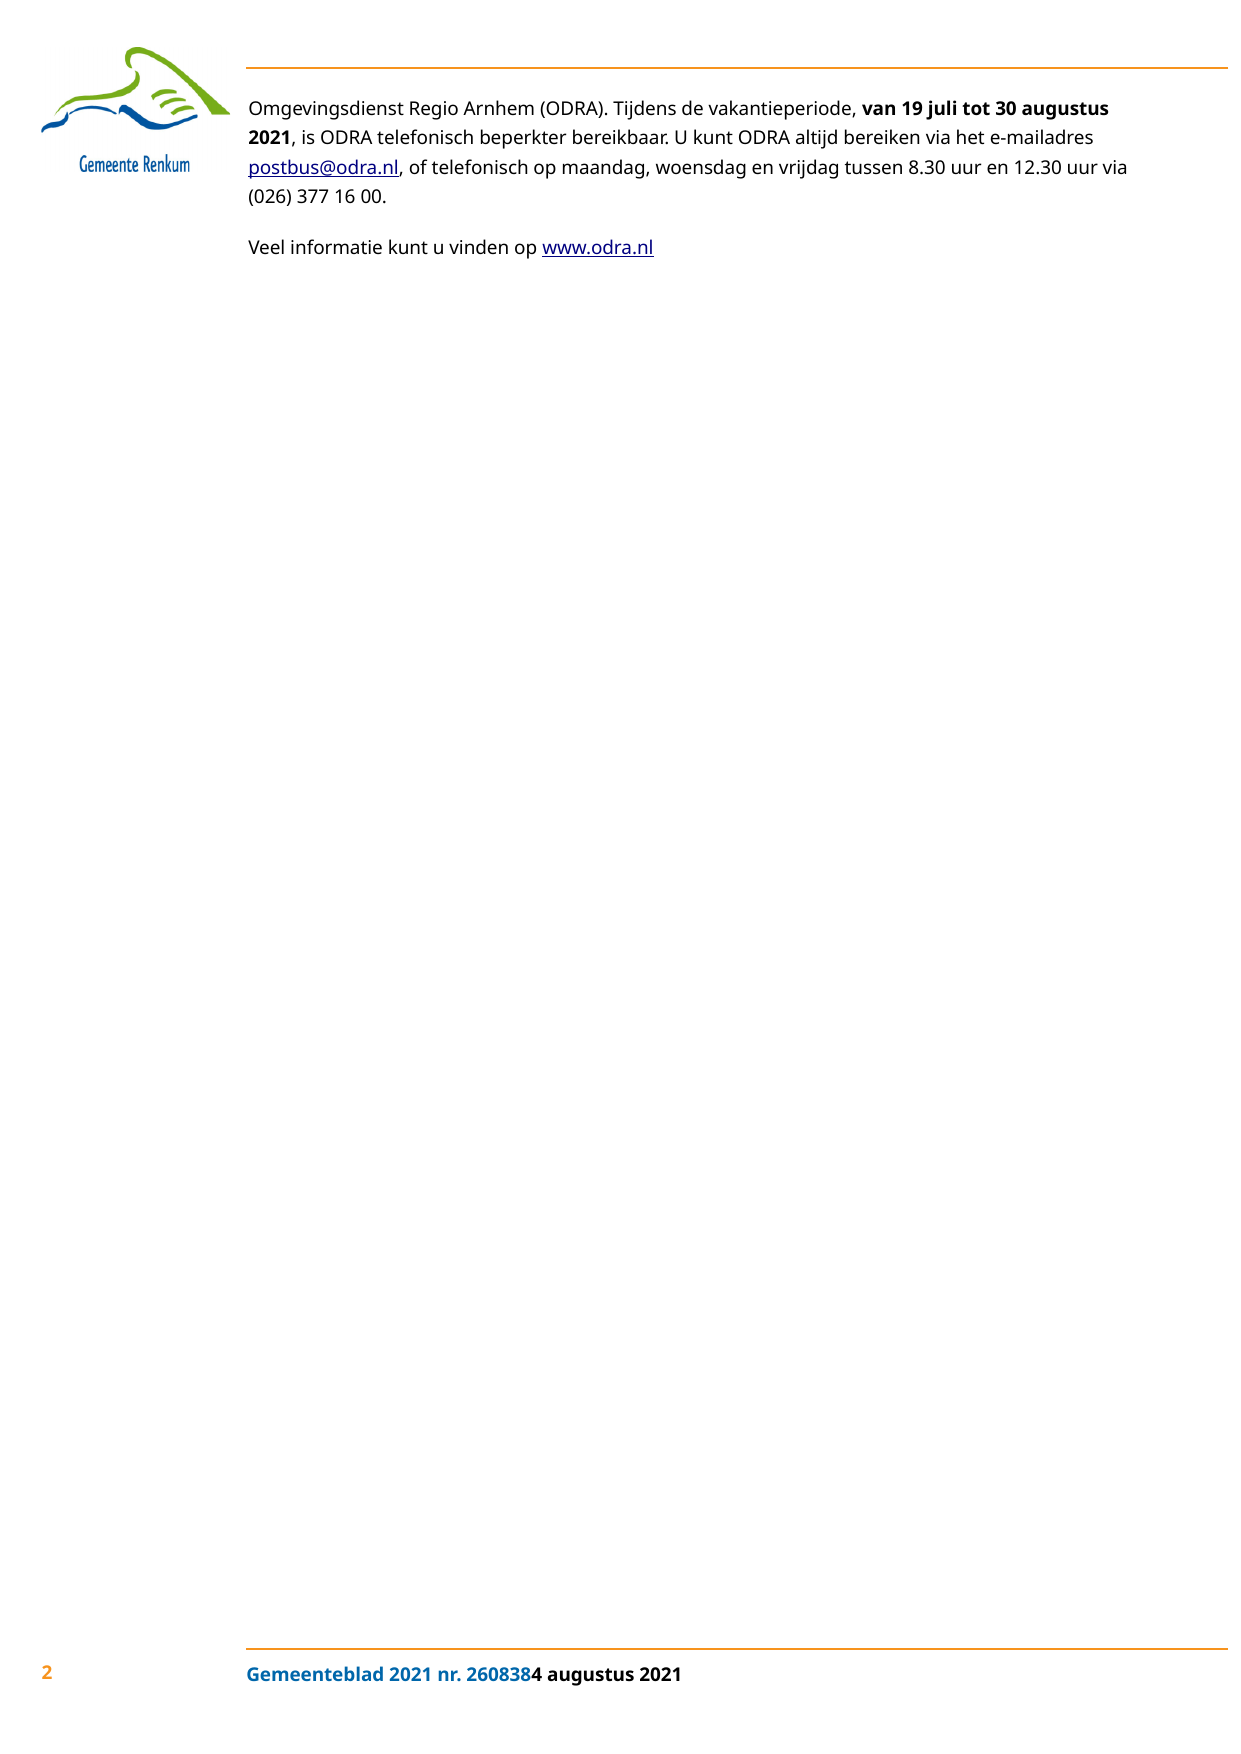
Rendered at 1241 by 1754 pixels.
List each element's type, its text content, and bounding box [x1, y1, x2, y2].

picture [41, 47, 231, 172]
text Omgevingsdienst Regio Arnhem (ODRA). Tijdens de vakantieperiode, van 19 juli tot 30 augustus 2021, is ODRA telefonisch beperkter bereikbaar. U kunt ODRA altijd bereiken via het e-mailadres postbus@odra.nl, of telefonisch op maandag, woensdag en vrijdag tussen 8.30 uur en 12.30 uur via (026) 377 16 00. [248, 95, 1152, 209]
text Veel informatie kunt u vinden op www.odra.nl [248, 234, 1152, 260]
